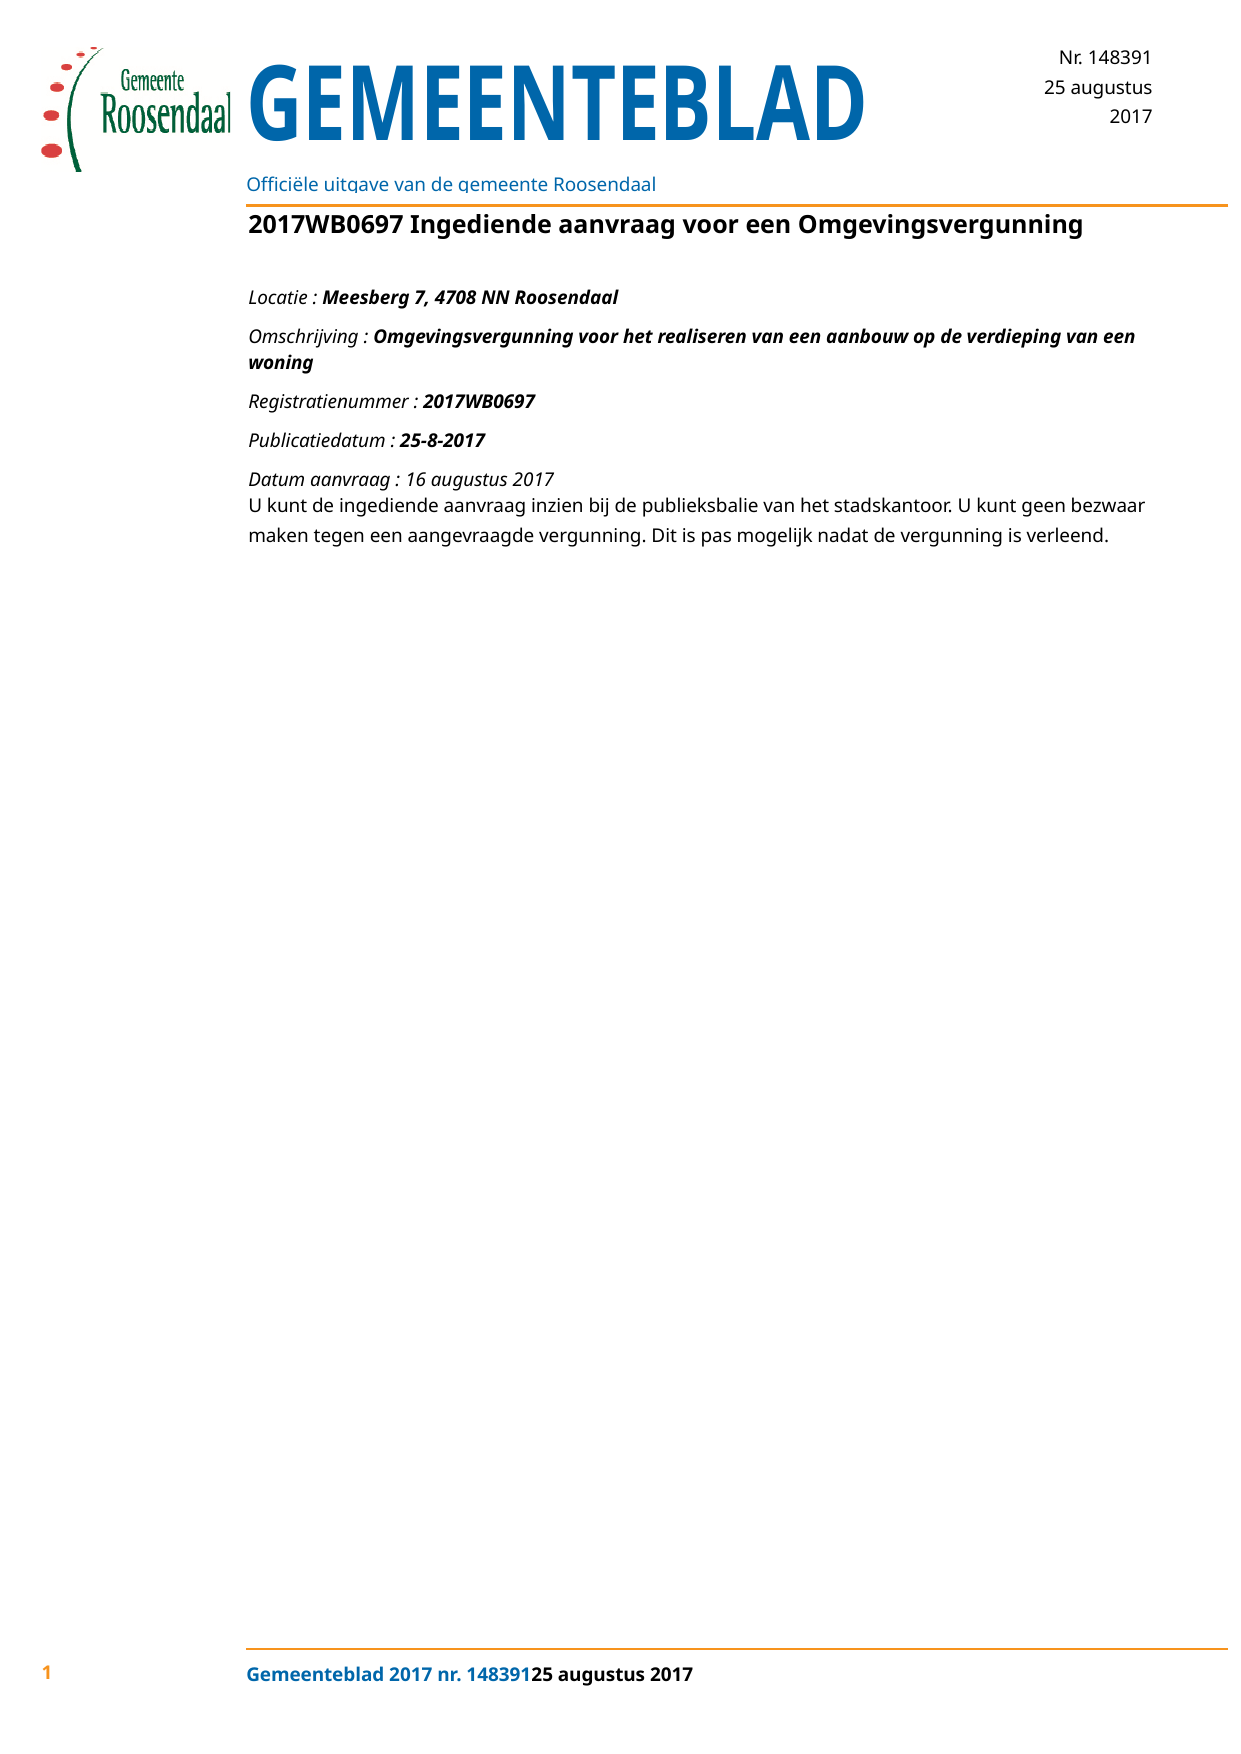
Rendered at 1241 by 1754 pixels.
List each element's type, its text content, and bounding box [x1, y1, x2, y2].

text Datum aanvraag : 16 augustus 2017 [248, 467, 1152, 492]
text U kunt de ingediende aanvraag inzien bij de publieksbalie van het stadskantoor. U kunt geen bezwaar maken tegen een aangevraagde vergunning. Dit is pas mogelijk nadat de vergunning is verleend. [248, 492, 1152, 548]
text Omschrijving : Omgevingsvergunning voor het realiseren van een aanbouw op de verdieping van een woning [248, 323, 1152, 374]
text 2017WB0697 Ingediende aanvraag voor een Omgevingsvergunning [248, 207, 1152, 241]
text Registratienummer : 2017WB0697 [248, 388, 1152, 414]
picture [41, 47, 231, 172]
text Publicatiedatum : 25-8-2017 [248, 427, 1152, 453]
text Locatie : Meesberg 7, 4708 NN Roosendaal [248, 284, 1152, 309]
